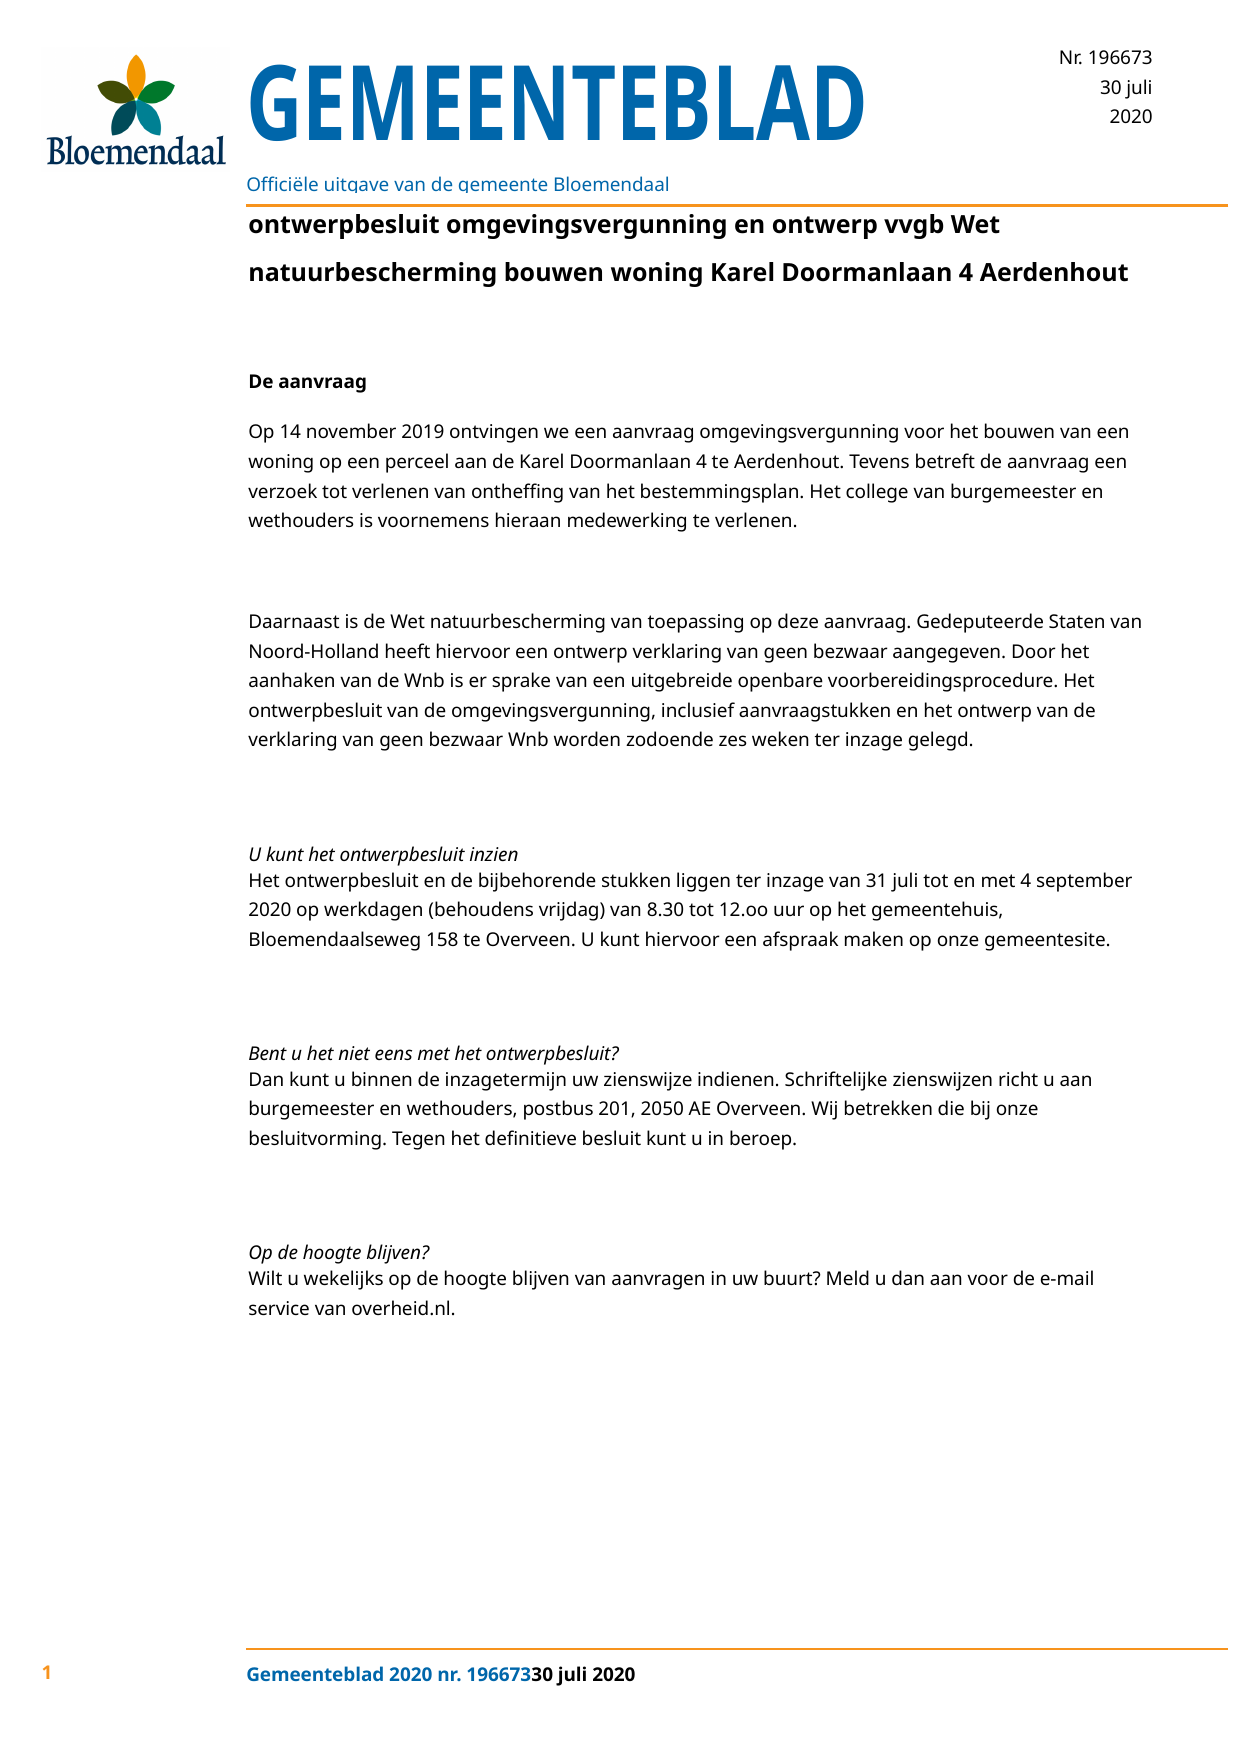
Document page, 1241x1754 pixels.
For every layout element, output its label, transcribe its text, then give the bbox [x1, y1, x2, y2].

text Wilt u wekelijks op de hoogte blijven van aanvragen in uw buurt? Meld u dan aan voor de e-mail service van overheid.nl. [248, 1265, 1152, 1321]
text Op de hoogte blijven? [248, 1239, 1152, 1265]
text ontwerpbesluit omgevingsvergunning en ontwerp vvgb Wet natuurbescherming bouwen woning Karel Doormanlaan 4 Aerdenhout [248, 207, 1152, 288]
text Daarnaast is de Wet natuurbescherming van toepassing op deze aanvraag. Gedeputeerde Staten van Noord-Holland heeft hiervoor een ontwerp verklaring van geen bezwaar aangegeven. Door het aanhaken van de Wnb is er sprake van een uitgebreide openbare voorbereidingsprocedure. Het ontwerpbesluit van de omgevingsvergunning, inclusief aanvraagstukken en het ontwerp van de verklaring van geen bezwaar Wnb worden zodoende zes weken ter inzage gelegd. [248, 608, 1152, 752]
text Op 14 november 2019 ontvingen we een aanvraag omgevingsvergunning voor het bouwen van een woning op een perceel aan de Karel Doormanlaan 4 te Aerdenhout. Tevens betreft de aanvraag een verzoek tot verlenen van ontheffing van het bestemmingsplan. Het college van burgemeester en wethouders is voornemens hieraan medewerking te verlenen. [248, 419, 1152, 533]
text Bent u het niet eens met het ontwerpbesluit? [248, 1040, 1152, 1066]
text U kunt het ontwerpbesluit inzien [248, 841, 1152, 867]
text De aanvraag [248, 368, 1152, 394]
picture [41, 47, 231, 172]
text Het ontwerpbesluit en de bijbehorende stukken liggen ter inzage van 31 juli tot en met 4 september 2020 op werkdagen (behoudens vrijdag) van 8.30 tot 12.oo uur op het gemeentehuis, Bloemendaalseweg 158 te Overveen. U kunt hiervoor een afspraak maken op onze gemeentesite. [248, 867, 1152, 952]
text Dan kunt u binnen de inzagetermijn uw zienswijze indienen. Schriftelijke zienswijzen richt u aan burgemeester en wethouders, postbus 201, 2050 AE Overveen. Wij betrekken die bij onze besluitvorming. Tegen het definitieve besluit kunt u in beroep. [248, 1066, 1152, 1151]
